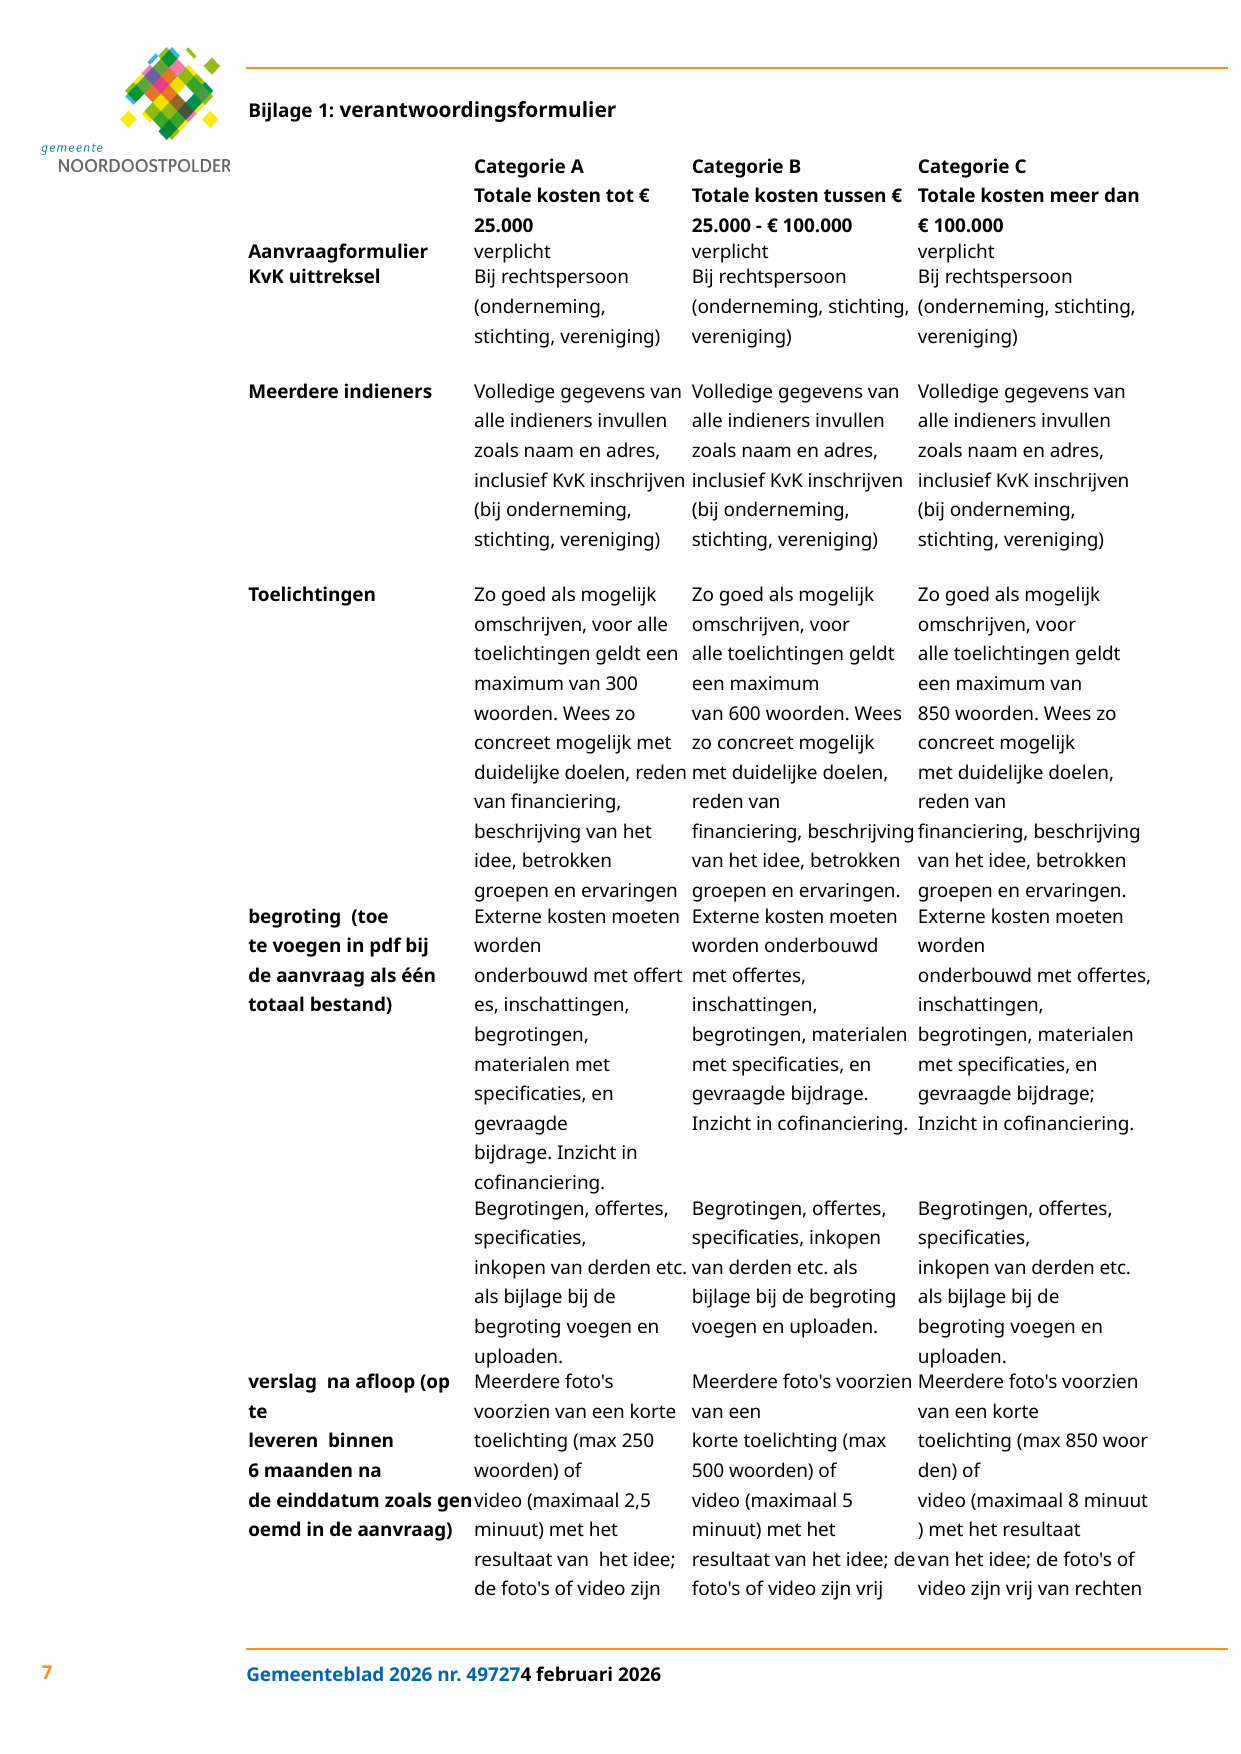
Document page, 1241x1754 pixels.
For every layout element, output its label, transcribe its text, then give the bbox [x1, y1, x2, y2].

table_cell Toelichtingen [248, 581, 474, 903]
table_cell Meerdere indieners [248, 378, 474, 581]
table_cell [248, 1195, 474, 1368]
table_header Categorie A Totale kosten tot € 25.000 [474, 153, 692, 238]
table_cell Bij rechtspersoon (onderneming, stichting, vereniging) [474, 264, 692, 378]
table_cell Externe kosten moeten worden onderbouwd met offertes, inschattingen, begrotingen, materialen met specificaties, en gevraagde bijdrage. Inzicht in cofinanciering. [474, 903, 692, 1195]
table_cell Bij rechtspersoon (onderneming, stichting, vereniging) [692, 264, 918, 378]
table_cell Bij rechtspersoon (onderneming, stichting, vereniging) [918, 264, 1152, 378]
table_cell Externe kosten moeten worden onderbouwd met offertes, inschattingen, begrotingen, materialen met specificaties, en gevraagde bijdrage. Inzicht in cofinanciering. [692, 903, 918, 1195]
table_cell Begrotingen, offertes, specificaties, inkopen van derden etc. als bijlage bij de begroting voegen en uploaden. [918, 1195, 1152, 1368]
table_cell Volledige gegevens van alle indieners invullen zoals naam en adres, inclusief KvK inschrijven (bij onderneming, stichting, vereniging) [692, 378, 918, 581]
table_cell verplicht [692, 238, 918, 264]
table_cell Zo goed als mogelijk omschrijven, voor alle toelichtingen geldt een maximum van 600 woorden. Wees zo concreet mogelijk met duidelijke doelen, reden van financiering, beschrijving van het idee, betrokken groepen en ervaringen. [692, 581, 918, 903]
table_cell Externe kosten moeten worden onderbouwd met offertes, inschattingen, begrotingen, materialen met specificaties, en gevraagde bijdrage; Inzicht in cofinanciering. [918, 903, 1152, 1195]
table_cell Meerdere foto's voorzien van een korte toelichting (max 850 woorden) of video (maximaal 8 minuut) met het resultaat van het idee; de foto's of video zijn vrij van rechten [918, 1369, 1152, 1601]
table_header Categorie B Totale kosten tussen € 25.000 - € 100.000 [692, 153, 918, 238]
table_cell begroting (toe te voegen in pdf bij de aanvraag als één totaal bestand) [248, 903, 474, 1195]
table_header Categorie C Totale kosten meer dan € 100.000 [918, 153, 1152, 238]
table_cell Aanvraagformulier [248, 238, 474, 264]
table_cell Zo goed als mogelijk omschrijven, voor alle toelichtingen geldt een maximum van 300 woorden. Wees zo concreet mogelijk met duidelijke doelen, reden van financiering, beschrijving van het idee, betrokken groepen en ervaringen [474, 581, 692, 903]
text Bijlage 1: verantwoordingsformulier [248, 95, 1152, 123]
table_cell Meerdere foto's voorzien van een korte toelichting (max 500 woorden) of video (maximaal 5 minuut) met het resultaat van het idee; de foto's of video zijn vrij [692, 1369, 918, 1601]
table_cell verplicht [474, 238, 692, 264]
table_cell KvK uittreksel [248, 264, 474, 378]
table_cell verplicht [918, 238, 1152, 264]
table_cell Zo goed als mogelijk omschrijven, voor alle toelichtingen geldt een maximum van 850 woorden. Wees zo concreet mogelijk met duidelijke doelen, reden van financiering, beschrijving van het idee, betrokken groepen en ervaringen. [918, 581, 1152, 903]
table_cell Meerdere foto's voorzien van een korte toelichting (max 250 woorden) of video (maximaal 2,5 minuut) met het resultaat van het idee; de foto's of video zijn [474, 1369, 692, 1601]
picture [41, 47, 231, 172]
table_cell Begrotingen, offertes, specificaties, inkopen van derden etc. als bijlage bij de begroting voegen en uploaden. [692, 1195, 918, 1368]
table_cell Begrotingen, offertes, specificaties, inkopen van derden etc. als bijlage bij de begroting voegen en uploaden. [474, 1195, 692, 1368]
table_header [248, 153, 474, 238]
table_cell Volledige gegevens van alle indieners invullen zoals naam en adres, inclusief KvK inschrijven (bij onderneming, stichting, vereniging) [918, 378, 1152, 581]
table_cell Volledige gegevens van alle indieners invullen zoals naam en adres, inclusief KvK inschrijven (bij onderneming, stichting, vereniging) [474, 378, 692, 581]
table_cell verslag na afloop (op te leveren binnen 6 maanden na de einddatum zoals genoemd in de aanvraag) [248, 1369, 474, 1601]
